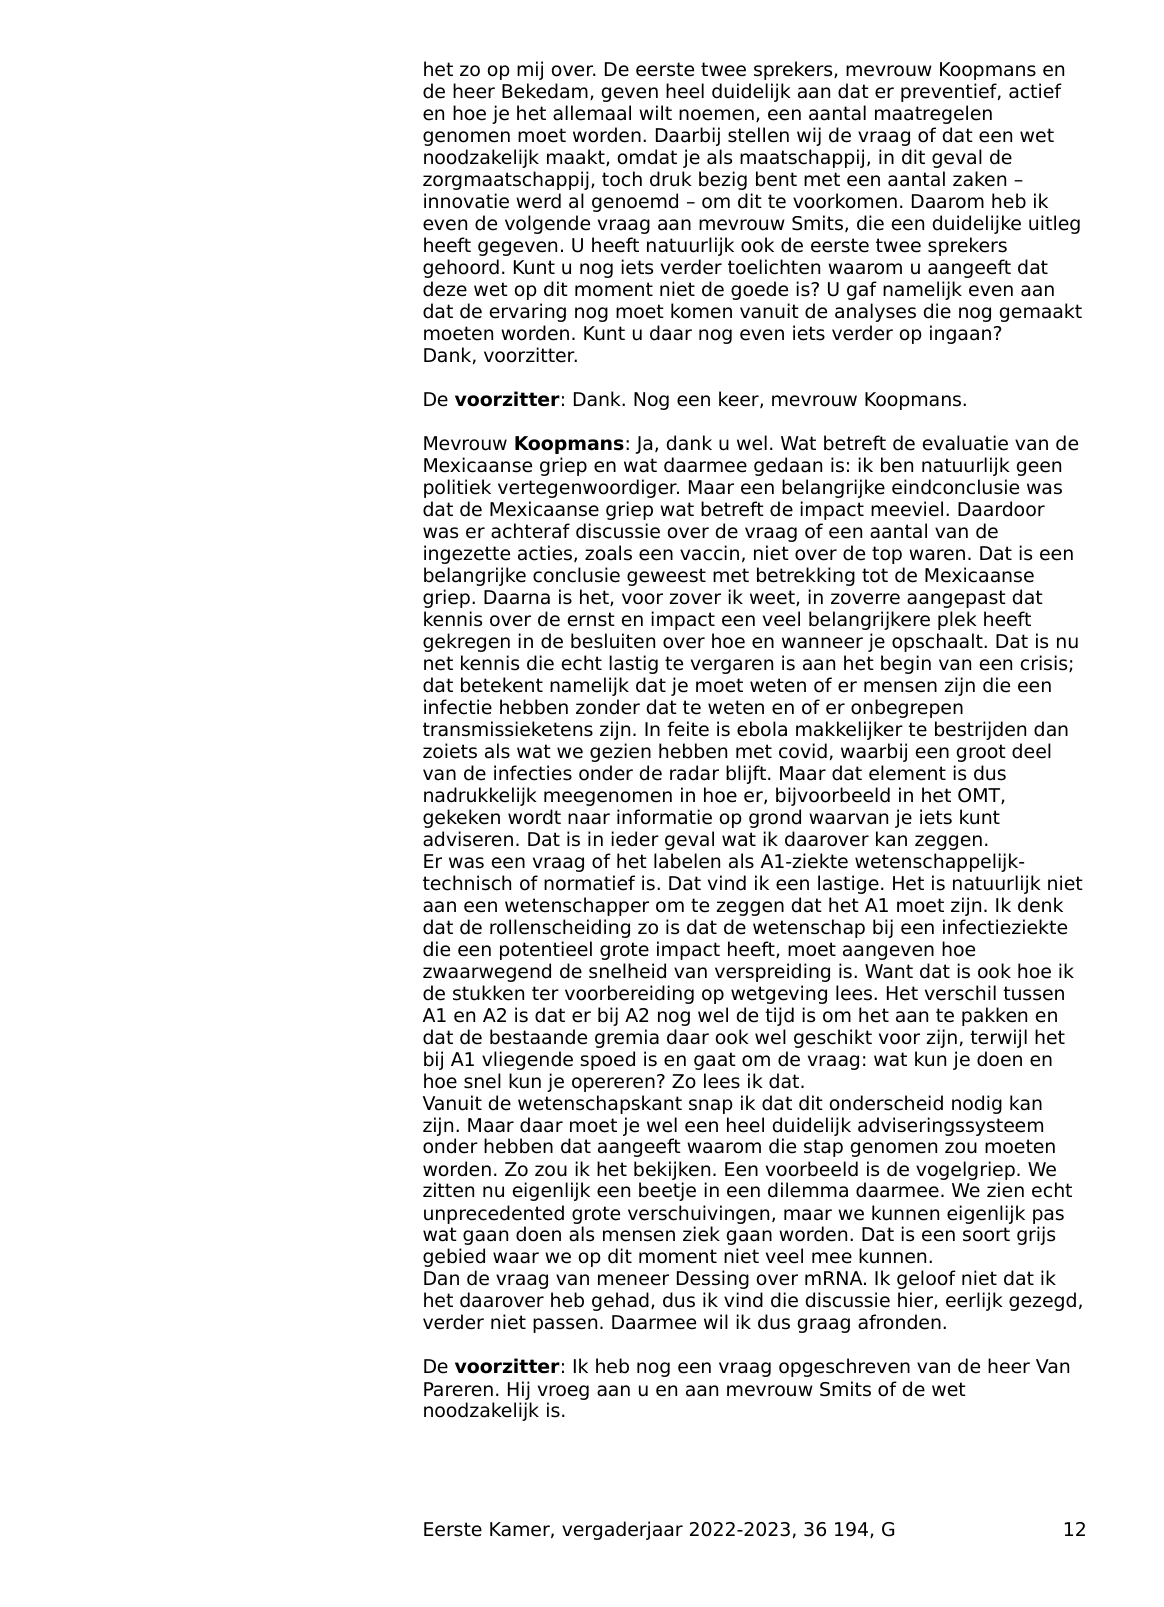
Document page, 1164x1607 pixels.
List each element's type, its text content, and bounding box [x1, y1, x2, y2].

text De voorzitter: Ik heb nog een vraag opgeschreven van de heer Van Pareren. Hij vroeg aan u en aan mevrouw Smits of de wet noodzakelijk is. [422, 1356, 1087, 1422]
text Dank, voorzitter. [422, 345, 1087, 367]
text Mevrouw Koopmans: Ja, dank u wel. Wat betreft de evaluatie van de Mexicaanse griep en wat daarmee gedaan is: ik ben natuurlijk geen politiek vertegenwoordiger. Maar een belangrijke eindconclusie was dat de Mexicaanse griep wat betreft de impact meeviel. Daardoor was er achteraf discussie over de vraag of een aantal van de ingezette acties, zoals een vaccin, niet over de top waren. Dat is een belangrijke conclusie geweest met betrekking tot de Mexicaanse griep. Daarna is het, voor zover ik weet, in zoverre aangepast dat kennis over de ernst en impact een veel belangrijkere plek heeft gekregen in de besluiten over hoe en wanneer je opschaalt. Dat is nu net kennis die echt lastig te vergaren is aan het begin van een crisis; dat betekent namelijk dat je moet weten of er mensen zijn die een infectie hebben zonder dat te weten en of er onbegrepen transmissieketens zijn. In feite is ebola makkelijker te bestrijden dan zoiets als wat we gezien hebben met covid, waarbij een groot deel van de infecties onder de radar blijft. Maar dat element is dus nadrukkelijk meegenomen in hoe er, bijvoorbeeld in het OMT, gekeken wordt naar informatie op grond waarvan je iets kunt adviseren. Dat is in ieder geval wat ik daarover kan zeggen. [422, 433, 1087, 851]
text Er was een vraag of het labelen als A1-ziekte wetenschappelijk-technisch of normatief is. Dat vind ik een lastige. Het is natuurlijk niet aan een wetenschapper om te zeggen dat het A1 moet zijn. Ik denk dat de rollenscheiding zo is dat de wetenschap bij een infectieziekte die een potentieel grote impact heeft, moet aangeven hoe zwaarwegend de snelheid van verspreiding is. Want dat is ook hoe ik de stukken ter voorbereiding op wetgeving lees. Het verschil tussen A1 en A2 is dat er bij A2 nog wel de tijd is om het aan te pakken en dat de bestaande gremia daar ook wel geschikt voor zijn, terwijl het bij A1 vliegende spoed is en gaat om de vraag: wat kun je doen en hoe snel kun je opereren? Zo lees ik dat. [422, 851, 1087, 1092]
text De voorzitter: Dank. Nog een keer, mevrouw Koopmans. [422, 389, 1087, 411]
text Dan de vraag van meneer Dessing over mRNA. Ik geloof niet dat ik het daarover heb gehad, dus ik vind die discussie hier, eerlijk gezegd, verder niet passen. Daarmee wil ik dus graag afronden. [422, 1268, 1087, 1334]
text Vanuit de wetenschapskant snap ik dat dit onderscheid nodig kan zijn. Maar daar moet je wel een heel duidelijk adviseringssysteem onder hebben dat aangeeft waarom die stap genomen zou moeten worden. Zo zou ik het bekijken. Een voorbeeld is de vogelgriep. We zitten nu eigenlijk een beetje in een dilemma daarmee. We zien echt unprecedented grote verschuivingen, maar we kunnen eigenlijk pas wat gaan doen als mensen ziek gaan worden. Dat is een soort grijs gebied waar we op dit moment niet veel mee kunnen. [422, 1092, 1087, 1268]
text het zo op mij over. De eerste twee sprekers, mevrouw Koopmans en de heer Bekedam, geven heel duidelijk aan dat er preventief, actief en hoe je het allemaal wilt noemen, een aantal maatregelen genomen moet worden. Daarbij stellen wij de vraag of dat een wet noodzakelijk maakt, omdat je als maatschappij, in dit geval de zorgmaatschappij, toch druk bezig bent met een aantal zaken – innovatie werd al genoemd – om dit te voorkomen. Daarom heb ik even de volgende vraag aan mevrouw Smits, die een duidelijke uitleg heeft gegeven. U heeft natuurlijk ook de eerste twee sprekers gehoord. Kunt u nog iets verder toelichten waarom u aangeeft dat deze wet op dit moment niet de goede is? U gaf namelijk even aan dat de ervaring nog moet komen vanuit de analyses die nog gemaakt moeten worden. Kunt u daar nog even iets verder op ingaan? [422, 59, 1087, 345]
